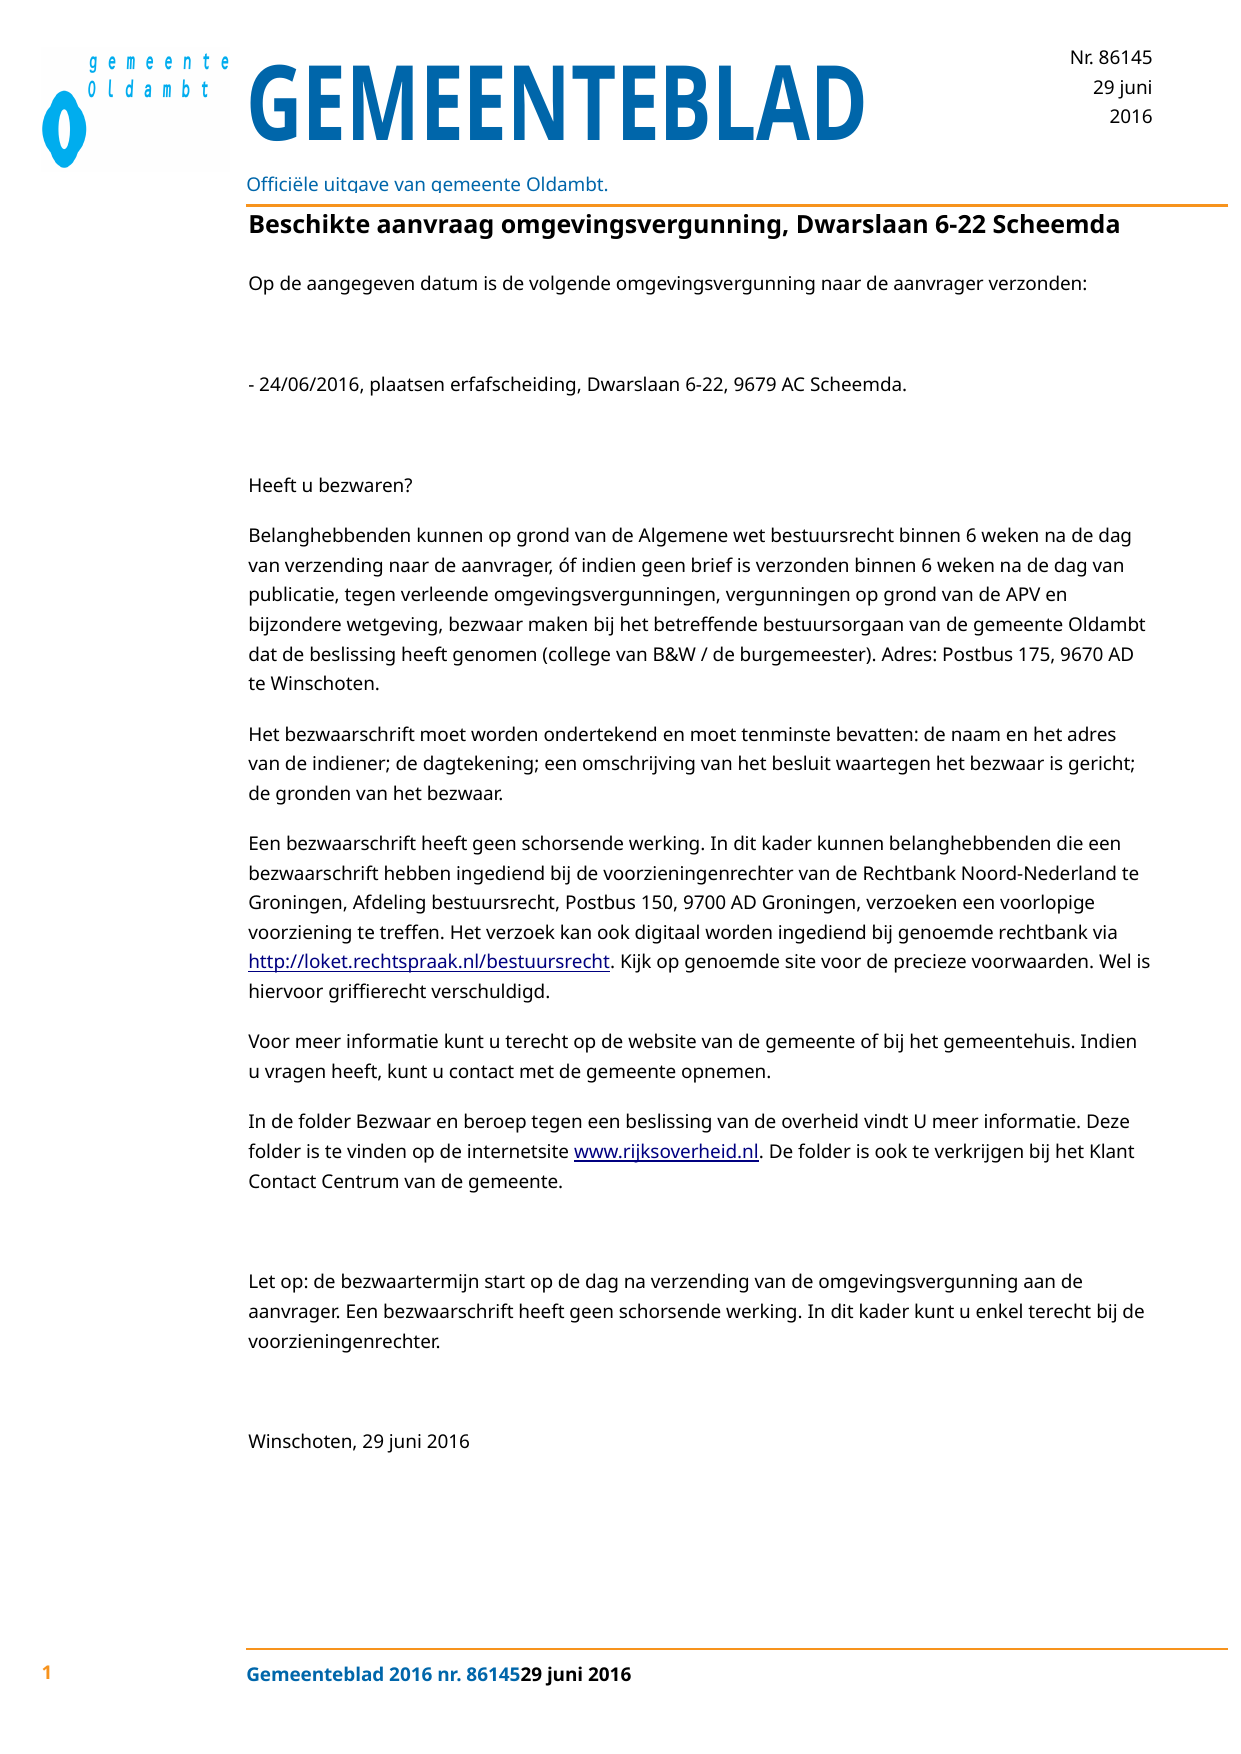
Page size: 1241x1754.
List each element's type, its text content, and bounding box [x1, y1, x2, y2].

text Beschikte aanvraag omgevingsvergunning, Dwarslaan 6-22 Scheemda [248, 207, 1152, 241]
text Winschoten, 29 juni 2016 [248, 1429, 1152, 1454]
text Let op: de bezwaartermijn start op de dag na verzending van de omgevingsvergunning aan de aanvrager. Een bezwaarschrift heeft geen schorsende werking. In dit kader kunt u enkel terecht bij de voorzieningenrechter. [248, 1269, 1152, 1353]
picture [41, 47, 231, 172]
text Een bezwaarschrift heeft geen schorsende werking. In dit kader kunnen belanghebbenden die een bezwaarschrift hebben ingediend bij de voorzieningenrechter van de Rechtbank Noord-Nederland te Groningen, Afdeling bestuursrecht, Postbus 150, 9700 AD Groningen, verzoeken een voorlopige voorziening te treffen. Het verzoek kan ook digitaal worden ingediend bij genoemde rechtbank via http://loket.rechtspraak.nl/bestuursrecht. Kijk op genoemde site voor de precieze voorwaarden. Wel is hiervoor griffierecht verschuldigd. [248, 830, 1152, 1004]
text In de folder Bezwaar en beroep tegen een beslissing van de overheid vindt U meer informatie. Deze folder is te vinden op de internetsite www.rijksoverheid.nl. De folder is ook te verkrijgen bij het Klant Contact Centrum van de gemeente. [248, 1109, 1152, 1193]
text Op de aangegeven datum is de volgende omgevingsvergunning naar de aanvrager verzonden: [248, 270, 1152, 296]
text - 24/06/2016, plaatsen erfafscheiding, Dwarslaan 6-22, 9679 AC Scheemda. [248, 371, 1152, 397]
text Heeft u bezwaren? [248, 472, 1152, 498]
text Voor meer informatie kunt u terecht op de website van de gemeente of bij het gemeentehuis. Indien u vragen heeft, kunt u contact met de gemeente opnemen. [248, 1029, 1152, 1084]
text Belanghebbenden kunnen op grond van de Algemene wet bestuursrecht binnen 6 weken na de dag van verzending naar de aanvrager, óf indien geen brief is verzonden binnen 6 weken na de dag van publicatie, tegen verleende omgevingsvergunningen, vergunningen op grond van de APV en bijzondere wetgeving, bezwaar maken bij het betreffende bestuursorgaan van de gemeente Oldambt dat de beslissing heeft genomen (college van B&W / de burgemeester). Adres: Postbus 175, 9670 AD te Winschoten. [248, 522, 1152, 696]
text Het bezwaarschrift moet worden ondertekend en moet tenminste bevatten: de naam en het adres van de indiener; de dagtekening; een omschrijving van het besluit waartegen het bezwaar is gericht; de gronden van het bezwaar. [248, 721, 1152, 806]
